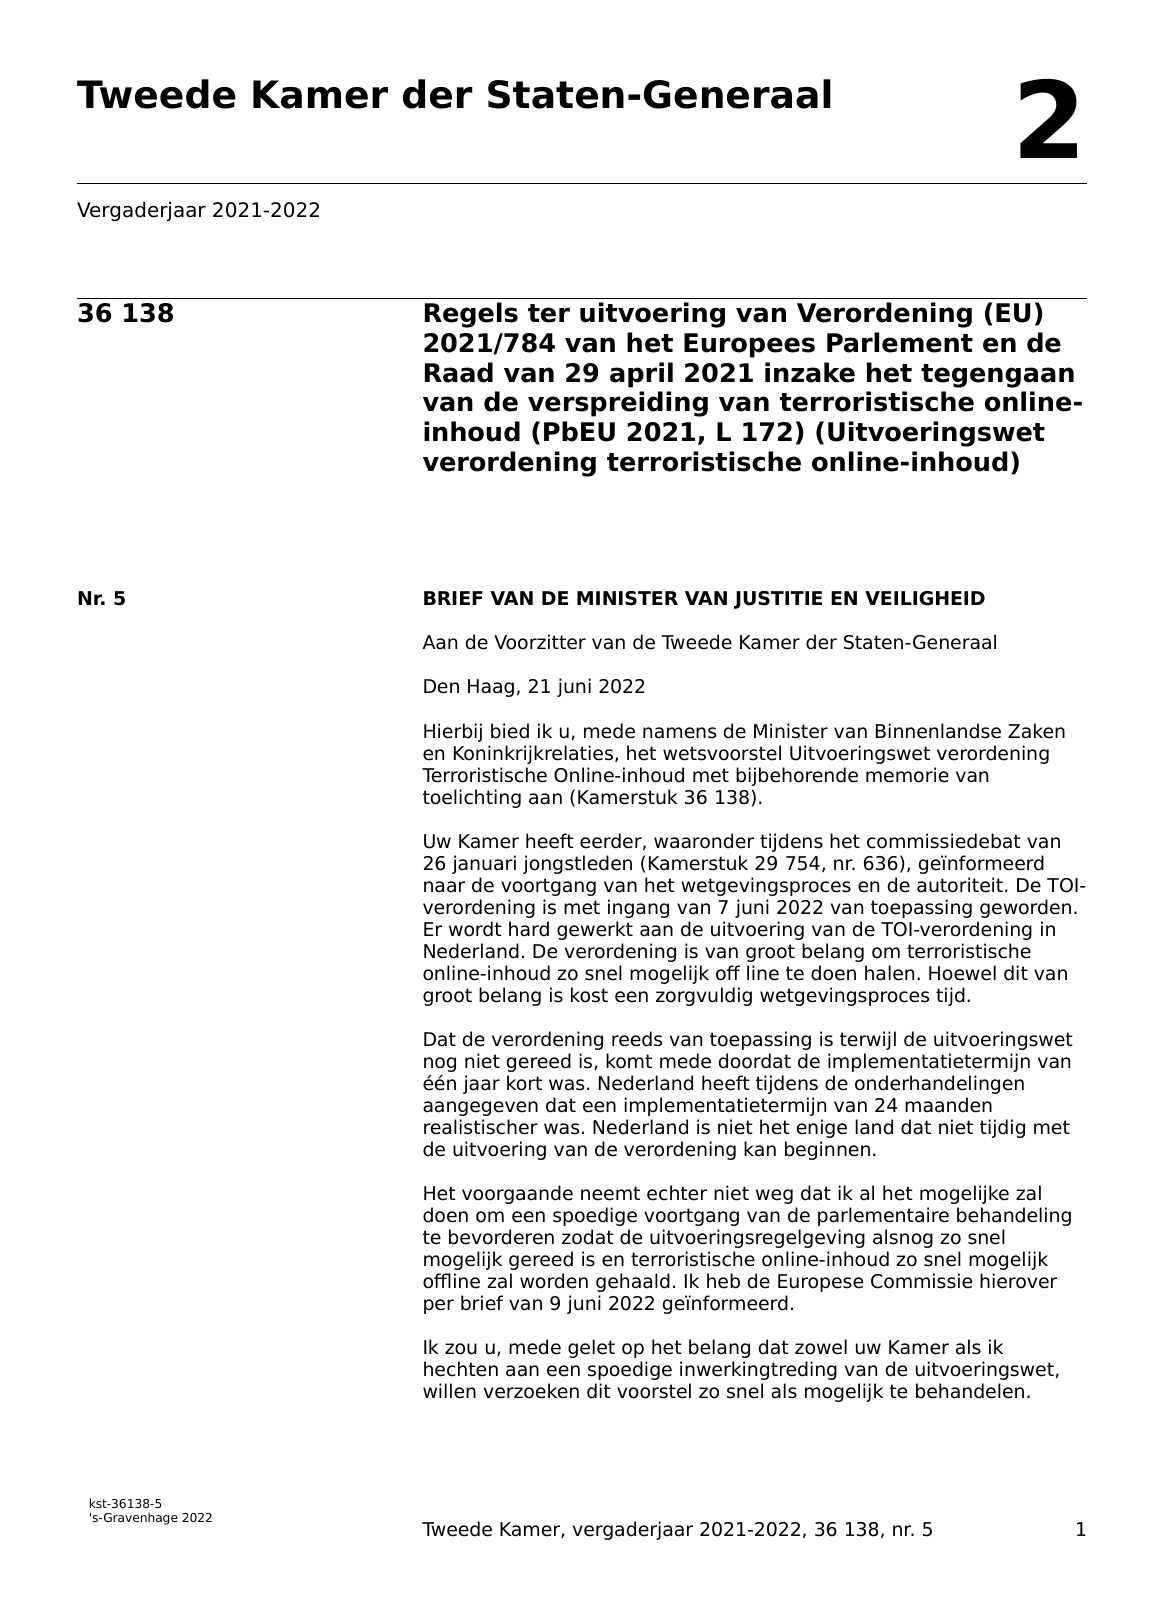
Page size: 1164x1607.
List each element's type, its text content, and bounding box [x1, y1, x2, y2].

subtitle 36 138 Regels ter uitvoering van Verordening (EU) 2021/784 van het Europees Parlement en de Raad van 29 april 2021 inzake het tegengaan van de verspreiding van terroristische online-inhoud (PbEU 2021, L 172) (Uitvoeringswet verordening terroristische online-inhoud) [77, 299, 1087, 477]
text 's-Gravenhage 2022 [88, 1511, 323, 1525]
text kst-36138-5 [88, 1497, 323, 1511]
text Den Haag, 21 juni 2022 [422, 676, 1087, 698]
table_header Tweede Kamer der Staten-Generaal [77, 59, 886, 183]
text Hierbij bied ik u, mede namens de Minister van Binnenlandse Zaken en Koninkrijkrelaties, het wetsvoorstel Uitvoeringswet verordening Terroristische Online-inhoud met bijbehorende memorie van toelichting aan (Kamerstuk 36 138). [422, 721, 1087, 808]
text Dat de verordening reeds van toepassing is terwijl de uitvoeringswet nog niet gereed is, komt mede doordat de implementatietermijn van één jaar kort was. Nederland heeft tijdens de onderhandelingen aangegeven dat een implementatietermijn van 24 maanden realistischer was. Nederland is niet het enige land dat niet tijdig met de uitvoering van de verordening kan beginnen. [422, 1029, 1087, 1161]
table_cell Vergaderjaar 2021-2022 [77, 184, 1087, 298]
text Uw Kamer heeft eerder, waaronder tijdens het commissiedebat van 26 januari jongstleden (Kamerstuk 29 754, nr. 636), geïnformeerd naar de voortgang van het wetgevingsproces en de autoriteit. De TOI-verordening is met ingang van 7 juni 2022 van toepassing geworden. Er wordt hard gewerkt aan de uitvoering van de TOI-verordening in Nederland. De verordening is van groot belang om terroristische online-inhoud zo snel mogelijk off line te doen halen. Hoewel dit van groot belang is kost een zorgvuldig wetgevingsproces tijd. [422, 831, 1087, 1007]
table_header 2 [886, 59, 1087, 183]
text Aan de Voorzitter van de Tweede Kamer der Staten-Generaal [422, 632, 1087, 654]
subtitle Nr. 5 BRIEF VAN DE MINISTER VAN JUSTITIE EN VEILIGHEID [77, 588, 1087, 610]
text Ik zou u, mede gelet op het belang dat zowel uw Kamer als ik hechten aan een spoedige inwerkingtreding van de uitvoeringswet, willen verzoeken dit voorstel zo snel als mogelijk te behandelen. [422, 1337, 1087, 1403]
text Het voorgaande neemt echter niet weg dat ik al het mogelijke zal doen om een spoedige voortgang van de parlementaire behandeling te bevorderen zodat de uitvoeringsregelgeving alsnog zo snel mogelijk gereed is en terroristische online-inhoud zo snel mogelijk offline zal worden gehaald. Ik heb de Europese Commissie hierover per brief van 9 juni 2022 geïnformeerd. [422, 1183, 1087, 1315]
